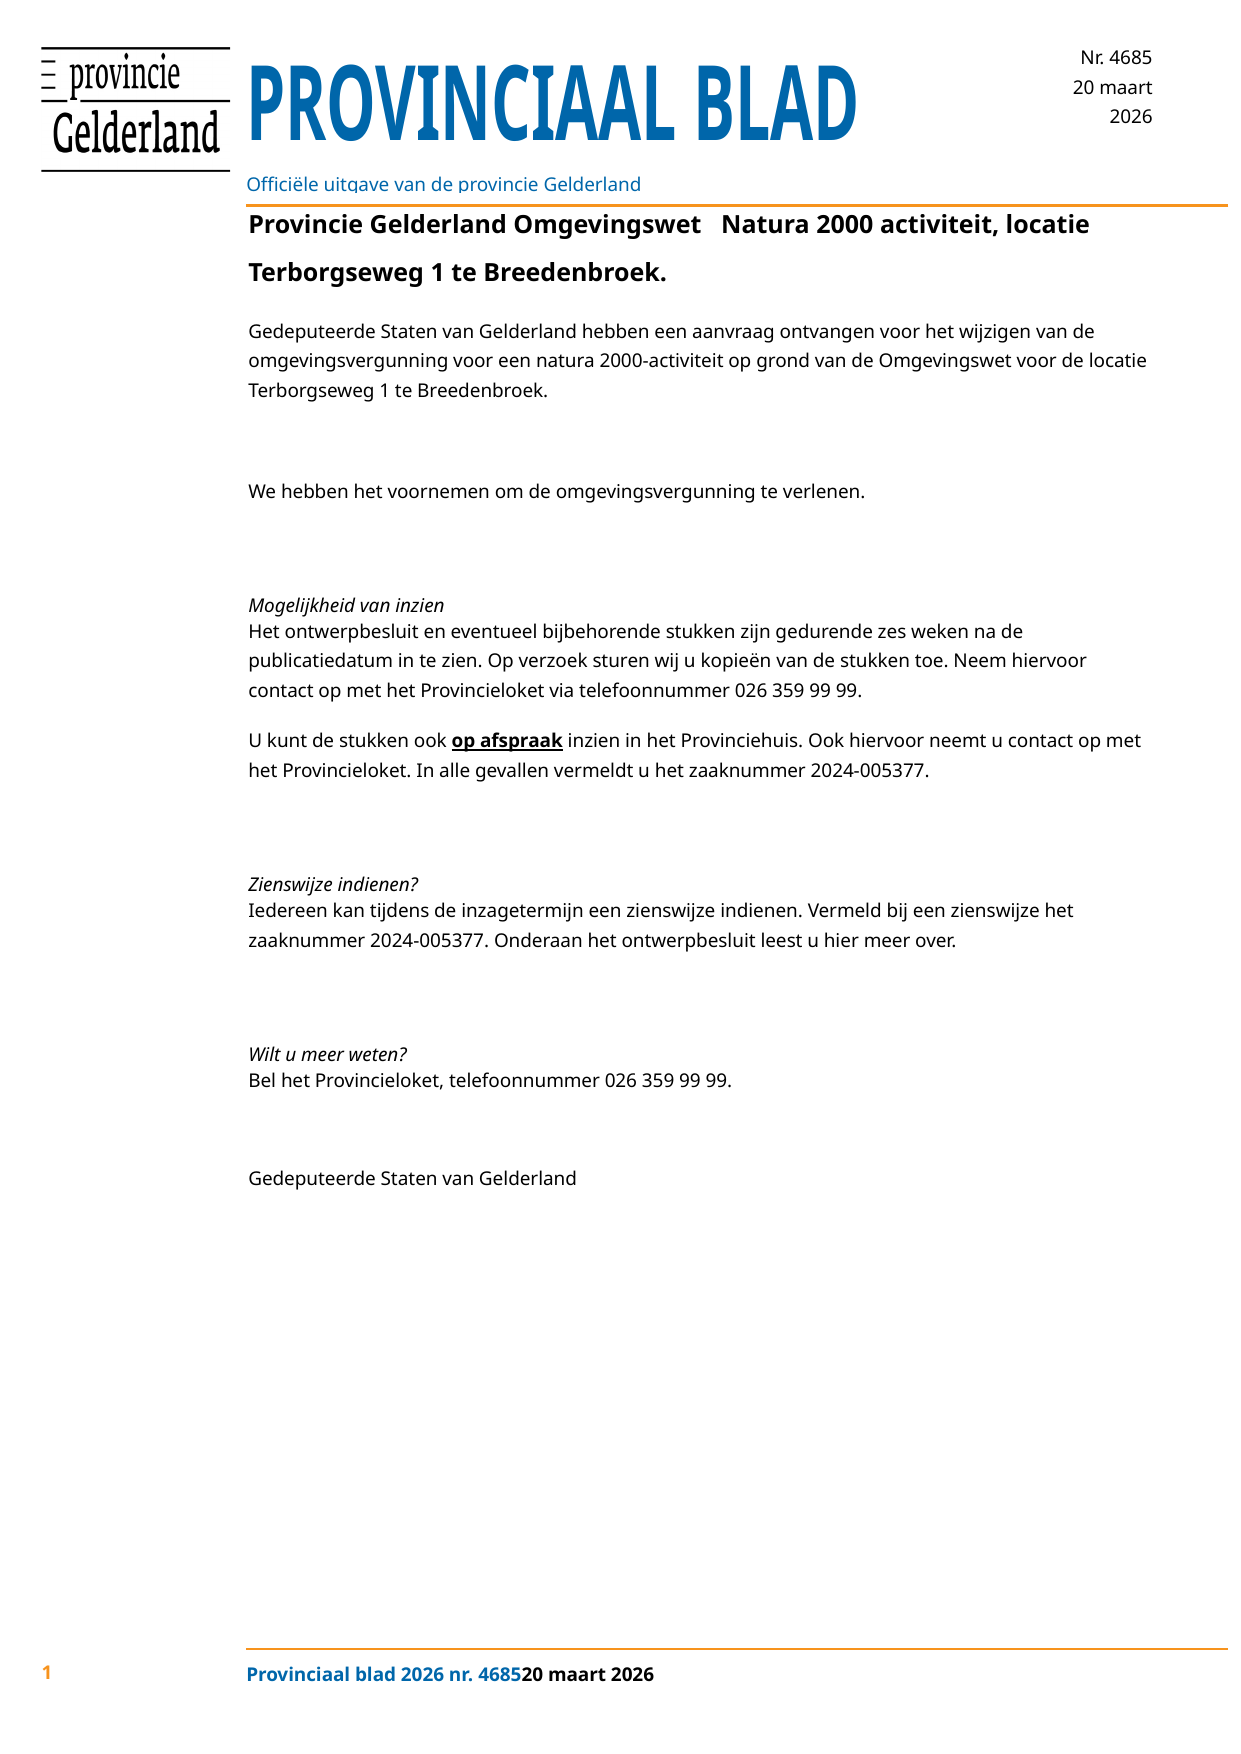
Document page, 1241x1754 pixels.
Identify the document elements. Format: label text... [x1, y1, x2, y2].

text Gedeputeerde Staten van Gelderland hebben een aanvraag ontvangen voor het wijzigen van de omgevingsvergunning voor een natura 2000-activiteit op grond van de Omgevingswet voor de locatie Terborgseweg 1 te Breedenbroek. [248, 318, 1152, 403]
picture [41, 47, 231, 172]
text Bel het Provincieloket, telefoonnummer 026 359 99 99. [248, 1067, 1152, 1093]
text Provincie Gelderland Omgevingswet Natura 2000 activiteit, locatie Terborgseweg 1 te Breedenbroek. [248, 207, 1152, 288]
text Mogelijkheid van inzien [248, 592, 1152, 618]
text We hebben het voornemen om de omgevingsvergunning te verlenen. [248, 478, 1152, 504]
text Iedereen kan tijdens de inzagetermijn een zienswijze indienen. Vermeld bij een zienswijze het zaaknummer 2024-005377. Onderaan het ontwerpbesluit leest u hier meer over. [248, 897, 1152, 953]
text Zienswijze indienen? [248, 872, 1152, 897]
text Gedeputeerde Staten van Gelderland [248, 1165, 1152, 1191]
text U kunt de stukken ook op afspraak inzien in het Provinciehuis. Ook hiervoor neemt u contact op met het Provincieloket. In alle gevallen vermeldt u het zaaknummer 2024-005377. [248, 728, 1152, 783]
text Het ontwerpbesluit en eventueel bijbehorende stukken zijn gedurende zes weken na de publicatiedatum in te zien. Op verzoek sturen wij u kopieën van de stukken toe. Neem hiervoor contact op met het Provincieloket via telefoonnummer 026 359 99 99. [248, 618, 1152, 703]
text Wilt u meer weten? [248, 1041, 1152, 1067]
